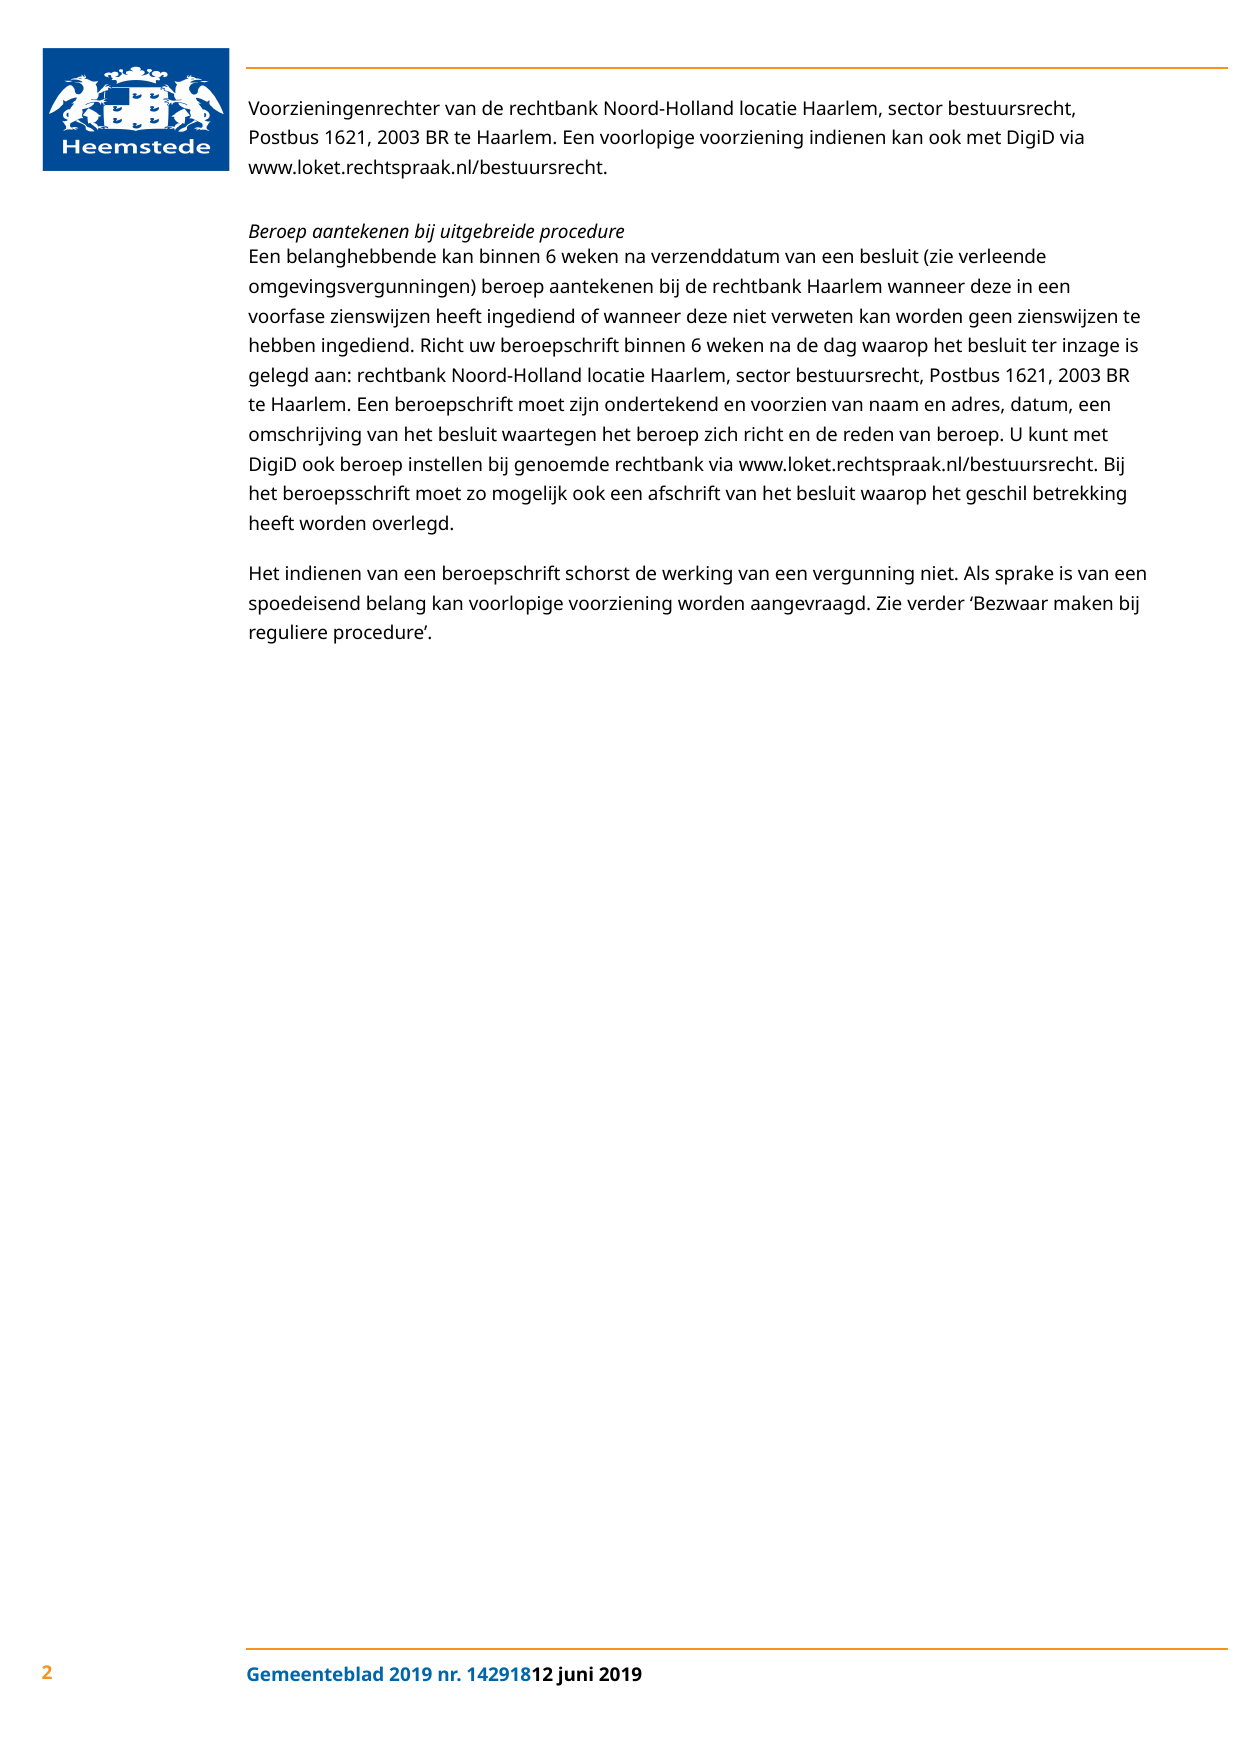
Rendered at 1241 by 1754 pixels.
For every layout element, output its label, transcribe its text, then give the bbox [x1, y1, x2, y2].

picture [41, 47, 231, 172]
text Beroep aantekenen bij uitgebreide procedure [248, 218, 1152, 244]
text Een belanghebbende kan binnen 6 weken na verzenddatum van een besluit (zie verleende omgevingsvergunningen) beroep aantekenen bij de rechtbank Haarlem wanneer deze in een voorfase zienswijzen heeft ingediend of wanneer deze niet verweten kan worden geen zienswijzen te hebben ingediend. Richt uw beroepschrift binnen 6 weken na de dag waarop het besluit ter inzage is gelegd aan: rechtbank Noord-Holland locatie Haarlem, sector bestuursrecht, Postbus 1621, 2003 BR te Haarlem. Een beroepschrift moet zijn ondertekend en voorzien van naam en adres, datum, een omschrijving van het besluit waartegen het beroep zich richt en de reden van beroep. U kunt met DigiD ook beroep instellen bij genoemde rechtbank via www.loket.rechtspraak.nl/bestuursrecht. Bij het beroepsschrift moet zo mogelijk ook een afschrift van het besluit waarop het geschil betrekking heeft worden overlegd. [248, 244, 1152, 536]
text Het indienen van een beroepschrift schorst de werking van een vergunning niet. Als sprake is van een spoedeisend belang kan voorlopige voorziening worden aangevraagd. Zie verder ‘Bezwaar maken bij reguliere procedure’. [248, 560, 1152, 645]
text Voorzieningenrechter van de rechtbank Noord-Holland locatie Haarlem, sector bestuursrecht, Postbus 1621, 2003 BR te Haarlem. Een voorlopige voorziening indienen kan ook met DigiD via www.loket.rechtspraak.nl/bestuursrecht. [248, 95, 1152, 180]
